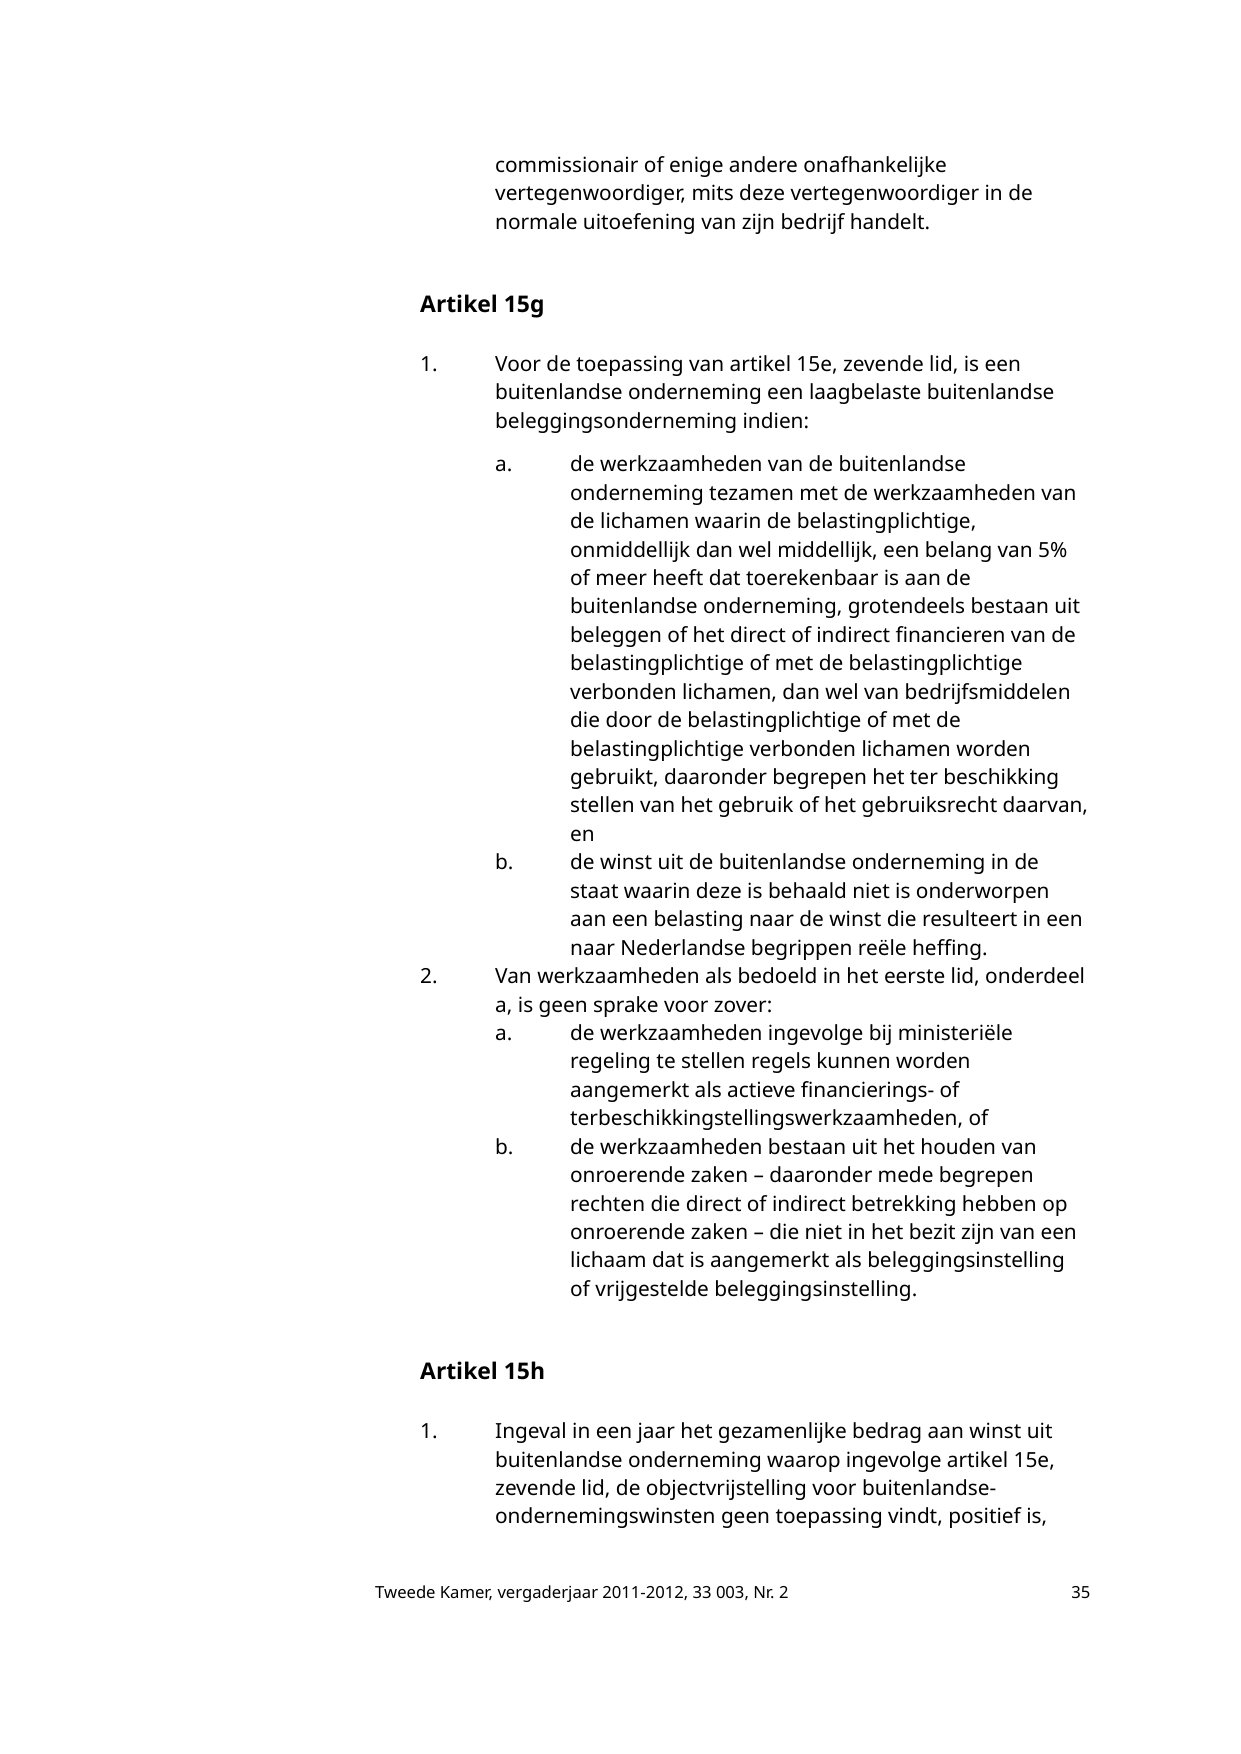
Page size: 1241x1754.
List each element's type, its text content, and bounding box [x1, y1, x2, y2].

list de winst uit de buitenlandse onderneming in de staat waarin deze is behaald niet is onderworpen aan een belasting naar de winst die resulteert in een naar Nederlandse begrippen reële heffing. [495, 847, 1090, 961]
list Van werkzaamheden als bedoeld in het eerste lid, onderdeel a, is geen sprake voor zover: [420, 961, 1090, 1018]
list de werkzaamheden bestaan uit het houden van onroerende zaken – daaronder mede begrepen rechten die direct of indirect betrekking hebben op onroerende zaken – die niet in het bezit zijn van een lichaam dat is aangemerkt als beleggingsinstelling of vrijgestelde beleggingsinstelling. [495, 1132, 1090, 1302]
list de werkzaamheden van de buitenlandse onderneming tezamen met de werkzaamheden van de lichamen waarin de belastingplichtige, onmiddellijk dan wel middellijk, een belang van 5% of meer heeft dat toerekenbaar is aan de buitenlandse onderneming, grotendeels bestaan uit beleggen of het direct of indirect financieren van de belastingplichtige of met de belastingplichtige verbonden lichamen, dan wel van bedrijfsmiddelen die door de belastingplichtige of met de belastingplichtige verbonden lichamen worden gebruikt, daaronder begrepen het ter beschikking stellen van het gebruik of het gebruiksrecht daarvan, en [495, 449, 1090, 847]
list Ingeval in een jaar het gezamenlijke bedrag aan winst uit buitenlandse onderneming waarop ingevolge artikel 15e, zevende lid, de objectvrijstelling voor buitenlandse-ondernemingswinsten geen toepassing vindt, positief is, [420, 1416, 1090, 1530]
list de werkzaamheden ingevolge bij ministeriële regeling te stellen regels kunnen worden aangemerkt als actieve financierings- of terbeschikkingstellingswerkzaamheden, of [495, 1018, 1090, 1132]
list commissionair of enige andere onafhankelijke vertegenwoordiger, mits deze vertegenwoordiger in de normale uitoefening van zijn bedrijf handelt. [420, 150, 1090, 235]
subtitle Artikel 15g [420, 288, 1090, 319]
list Voor de toepassing van artikel 15e, zevende lid, is een buitenlandse onderneming een laagbelaste buitenlandse beleggingsonderneming indien: [420, 349, 1090, 434]
subtitle Artikel 15h [420, 1355, 1090, 1386]
